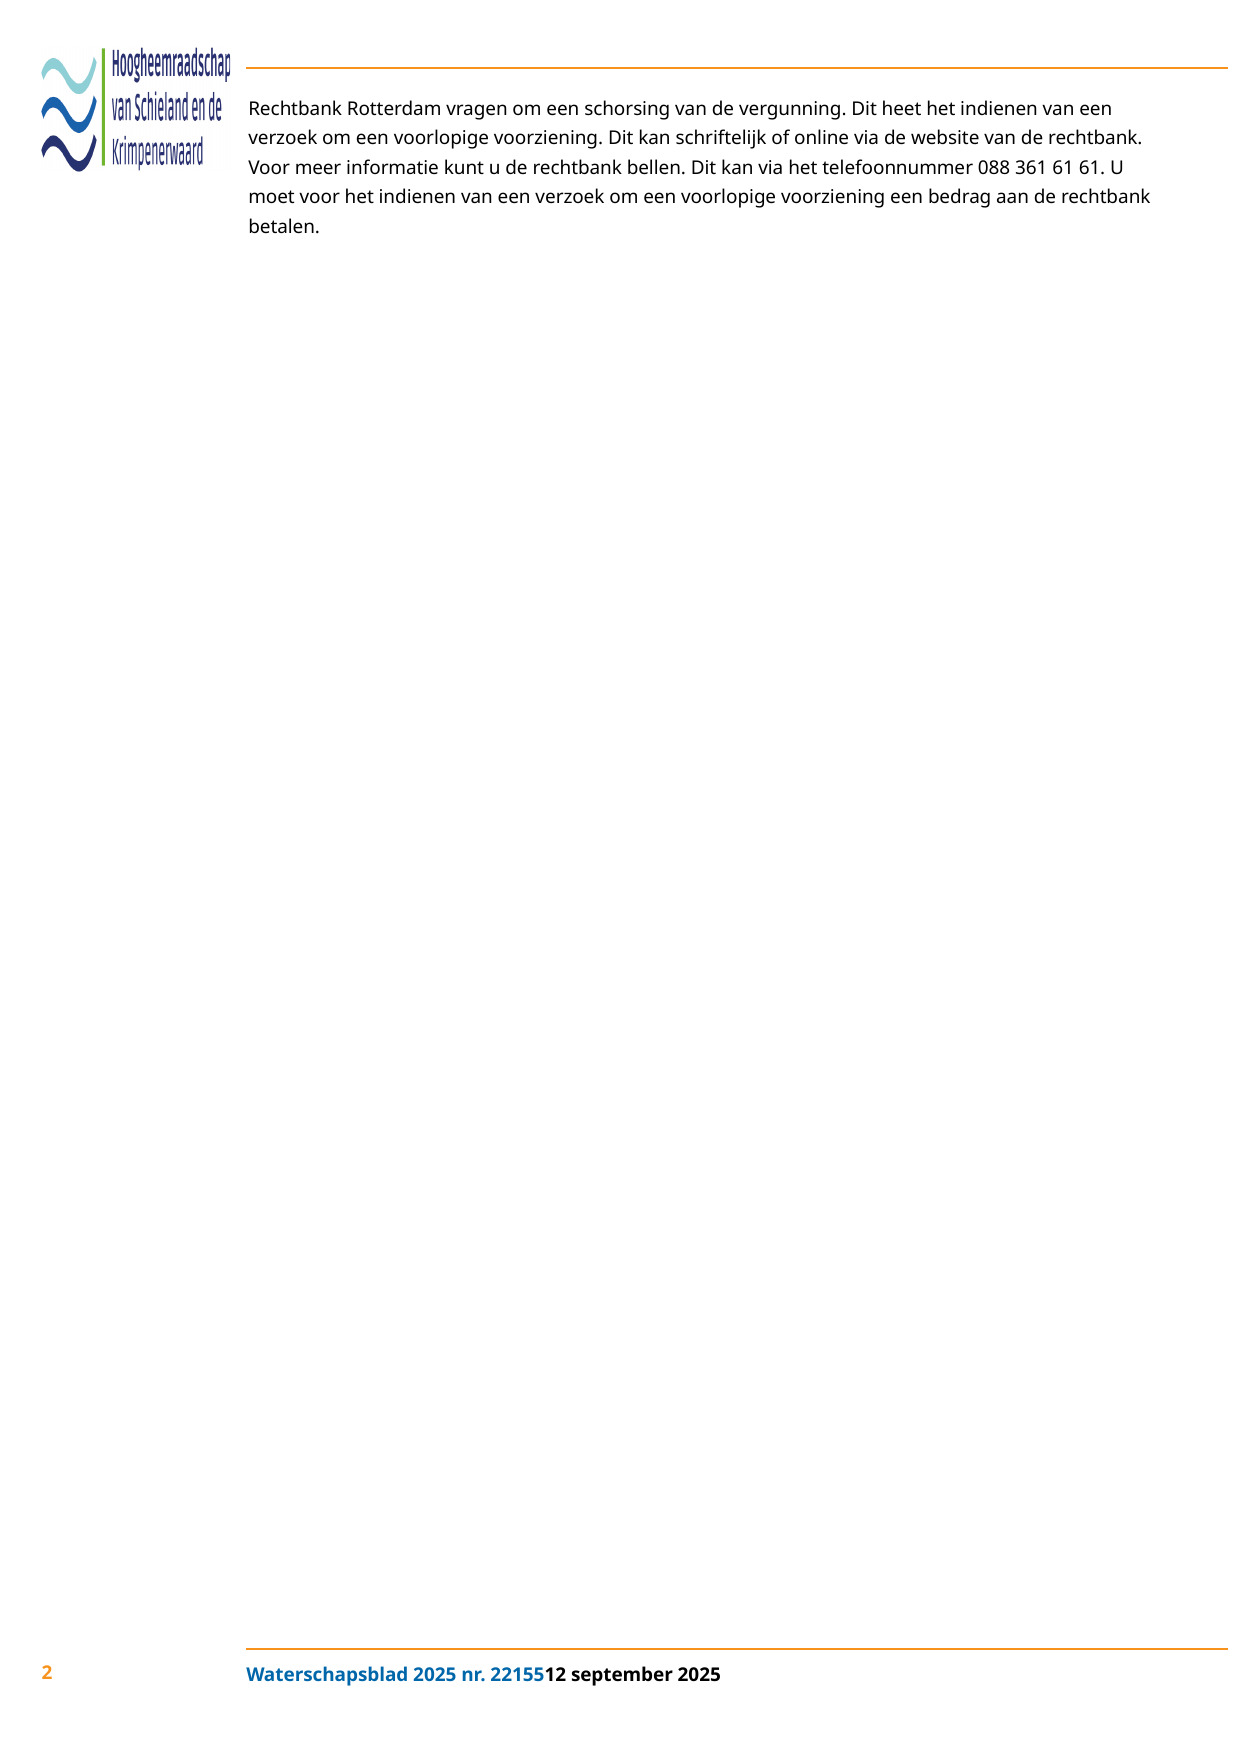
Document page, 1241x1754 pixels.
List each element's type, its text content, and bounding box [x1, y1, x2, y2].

picture [41, 47, 231, 172]
text Rechtbank Rotterdam vragen om een schorsing van de vergunning. Dit heet het indienen van een verzoek om een voorlopige voorziening. Dit kan schriftelijk of online via de website van de rechtbank. Voor meer informatie kunt u de rechtbank bellen. Dit kan via het telefoonnummer 088 361 61 61. U moet voor het indienen van een verzoek om een voorlopige voorziening een bedrag aan de rechtbank betalen. [248, 95, 1152, 239]
